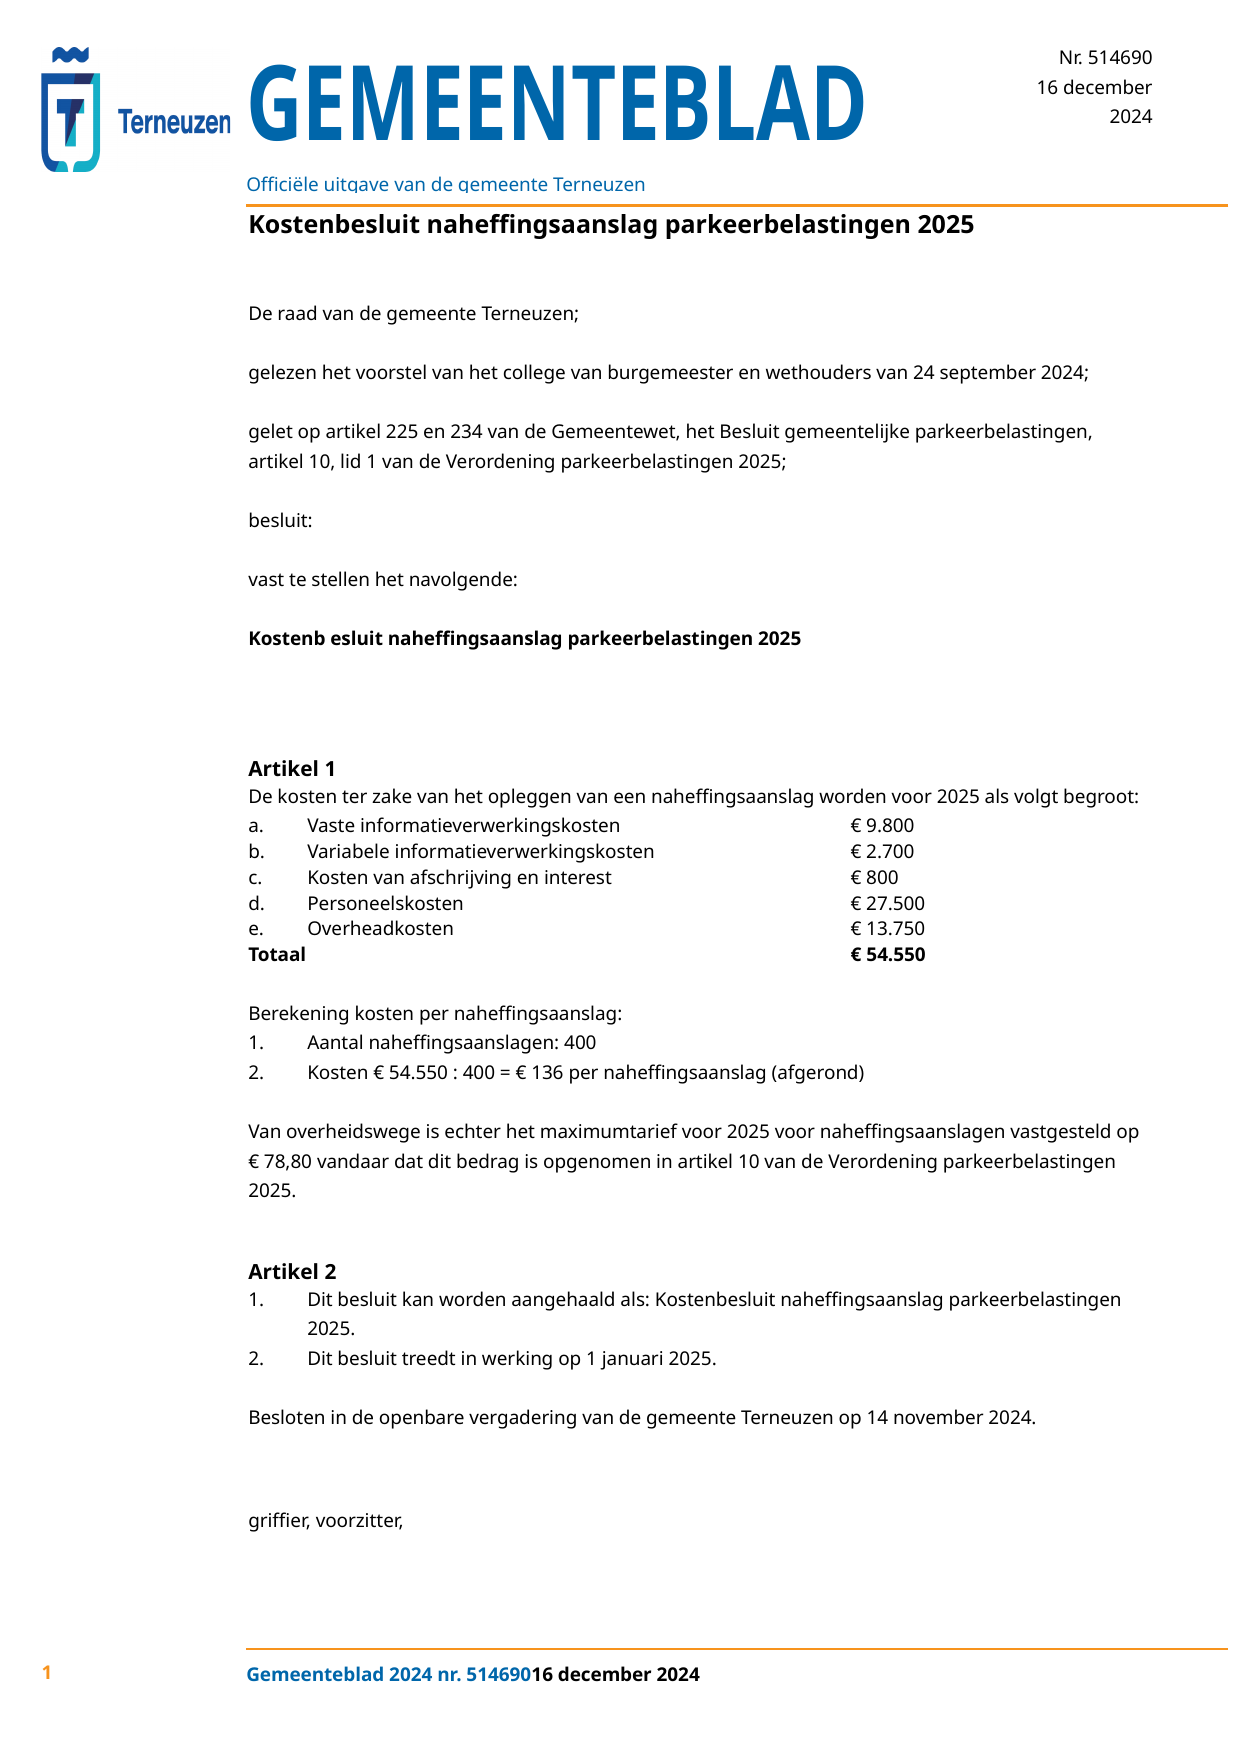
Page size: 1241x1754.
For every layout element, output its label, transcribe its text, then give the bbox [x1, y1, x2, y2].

text Kostenb esluit naheffingsaanslag parkeerbelastingen 2025 [248, 625, 1152, 651]
table_header Vaste informatieverwerkingskosten [248, 813, 850, 838]
table_cell € 800 [850, 864, 1152, 890]
table_cell Totaal [248, 941, 850, 967]
table_cell € 54.550 [850, 941, 1152, 967]
table_header € 9.800 [850, 813, 1152, 838]
table_cell € 13.750 [850, 916, 1152, 941]
table_cell Kosten van afschrijving en interest [248, 864, 850, 890]
list Dit besluit kan worden aangehaald als: Kostenbesluit naheffingsaanslag parkeerbelastingen 2025. [248, 1286, 1152, 1341]
text gelezen het voorstel van het college van burgemeester en wethouders van 24 september 2024; [248, 359, 1152, 385]
list Aantal naheffingsaanslagen: 400 [248, 1029, 1152, 1055]
table_cell Variabele informatieverwerkingskosten [248, 839, 850, 864]
text gelet op artikel 225 en 234 van de Gemeentewet, het Besluit gemeentelijke parkeerbelastingen, artikel 10, lid 1 van de Verordening parkeerbelastingen 2025; [248, 418, 1152, 473]
text Berekening kosten per naheffingsaanslag: [248, 1000, 1152, 1026]
text De raad van de gemeente Terneuzen; [248, 300, 1152, 326]
list Dit besluit treedt in werking op 1 januari 2025. [248, 1345, 1152, 1371]
picture [41, 47, 231, 172]
text Artikel 1 [248, 754, 1152, 783]
text De kosten ter zake van het opleggen van een naheffingsaanslag worden voor 2025 als volgt begroot: [248, 783, 1152, 809]
text Artikel 2 [248, 1257, 1152, 1286]
table_cell Overheadkosten [248, 916, 850, 941]
text Van overheidswege is echter het maximumtarief voor 2025 voor naheffingsaanslagen vastgesteld op € 78,80 vandaar dat dit bedrag is opgenomen in artikel 10 van de Verordening parkeerbelastingen 2025. [248, 1118, 1152, 1203]
list Kosten € 54.550 : 400 = € 136 per naheffingsaanslag (afgerond) [248, 1059, 1152, 1085]
table_cell € 27.500 [850, 890, 1152, 916]
text Kostenbesluit naheffingsaanslag parkeerbelastingen 2025 [248, 207, 1152, 241]
text Besloten in de openbare vergadering van de gemeente Terneuzen op 14 november 2024. [248, 1404, 1152, 1430]
text griffier, voorzitter, [248, 1507, 1152, 1533]
table_cell Personeelskosten [248, 890, 850, 916]
table_cell € 2.700 [850, 839, 1152, 864]
text vast te stellen het navolgende: [248, 566, 1152, 592]
text besluit: [248, 507, 1152, 533]
